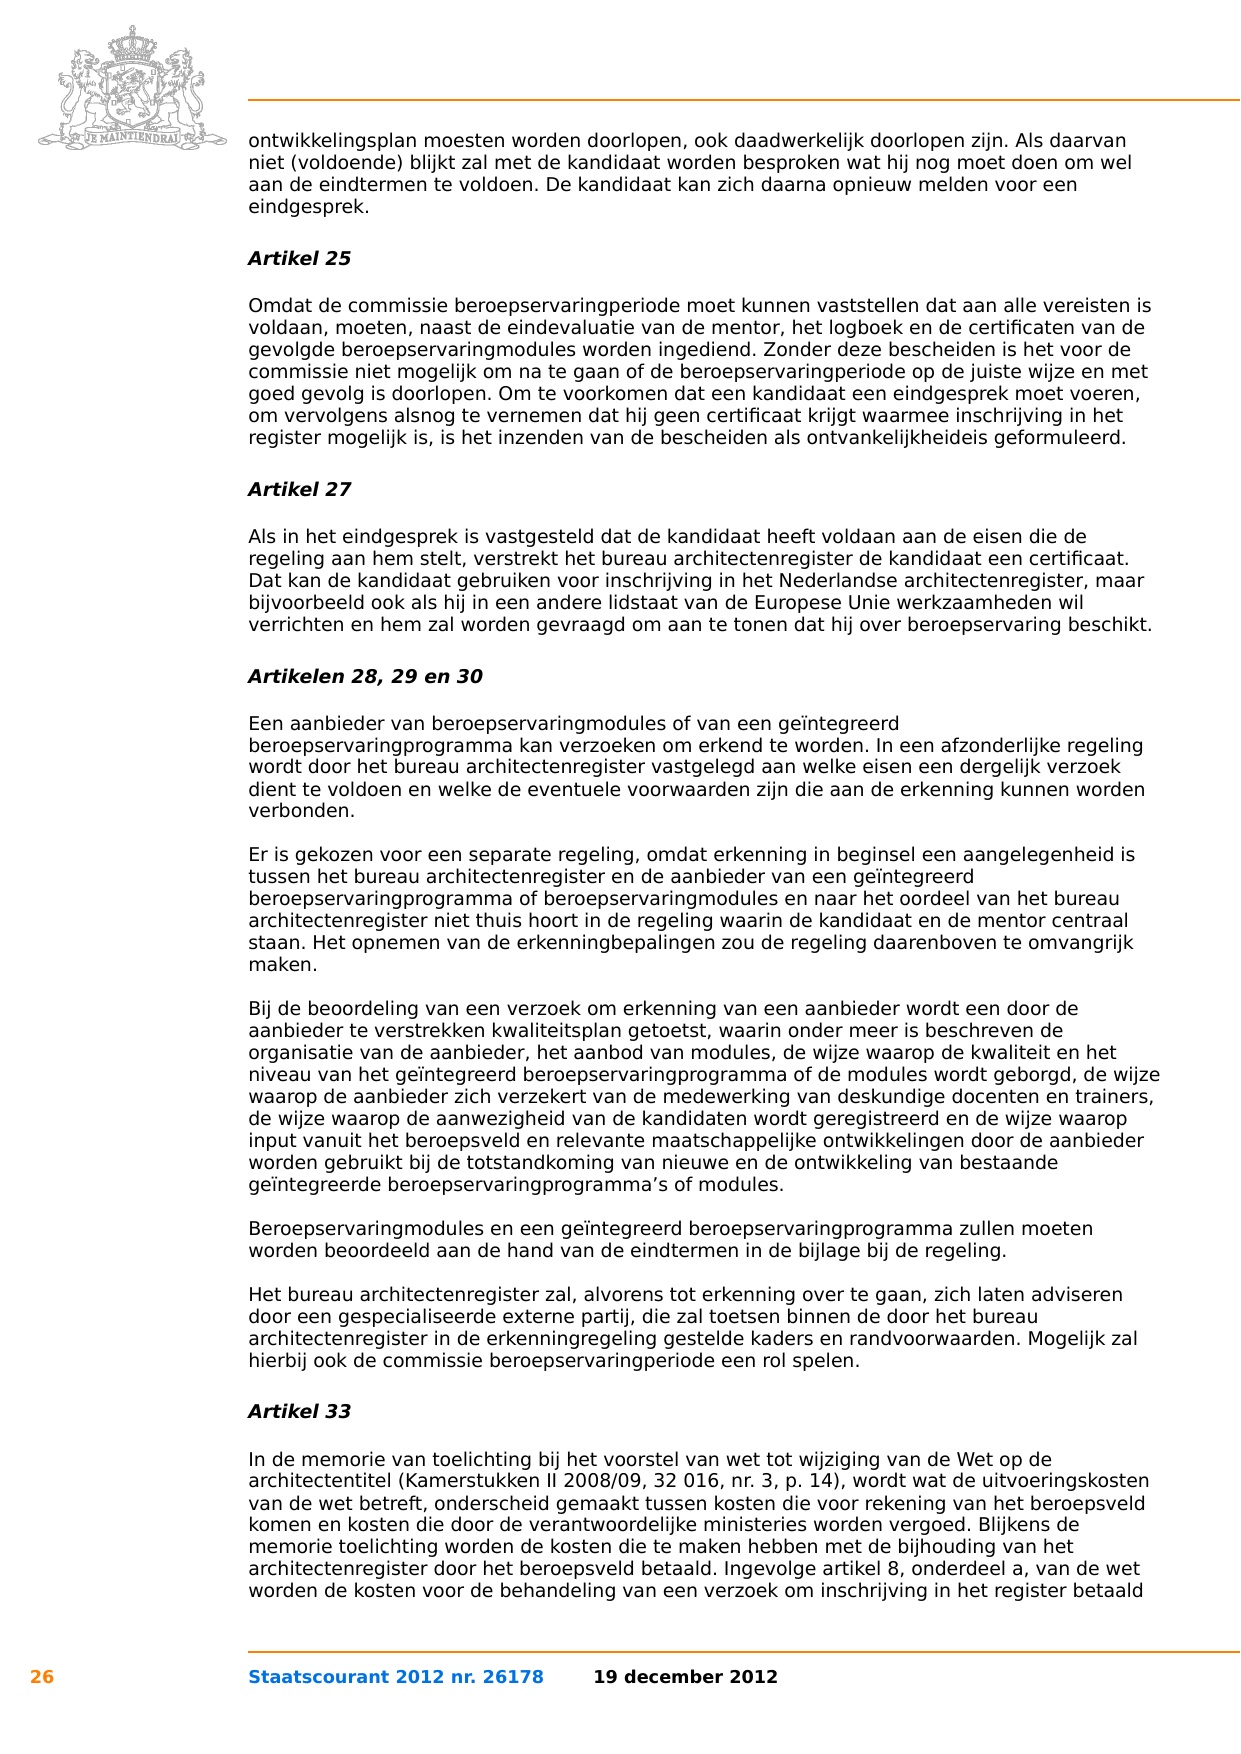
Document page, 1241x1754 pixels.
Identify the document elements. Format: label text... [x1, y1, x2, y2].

subtitle Artikel 27 [248, 479, 1163, 501]
text In de memorie van toelichting bij het voorstel van wet tot wijziging van de Wet op de architectentitel (Kamerstukken II 2008/09, 32 016, nr. 3, p. 14), wordt wat de uitvoeringskosten van de wet betreft, onderscheid gemaakt tussen kosten die voor rekening van het beroepsveld komen en kosten die door de verantwoordelijke ministeries worden vergoed. Blijkens de memorie toelichting worden de kosten die te maken hebben met de bijhouding van het architectenregister door het beroepsveld betaald. Ingevolge artikel 8, onderdeel a, van de wet worden de kosten voor de behandeling van een verzoek om inschrijving in het register betaald [248, 1448, 1163, 1602]
subtitle Artikelen 28, 29 en 30 [248, 666, 1163, 687]
subtitle Artikel 25 [248, 248, 1163, 270]
picture [38, 25, 227, 150]
text Het bureau architectenregister zal, alvorens tot erkenning over te gaan, zich laten adviseren door een gespecialiseerde externe partij, die zal toetsen binnen de door het bureau architectenregister in de erkenningregeling gestelde kaders en randvoorwaarden. Mogelijk zal hierbij ook de commissie beroepservaringperiode een rol spelen. [248, 1283, 1163, 1371]
text Een aanbieder van beroepservaringmodules of van een geïntegreerd beroepservaringprogramma kan verzoeken om erkend te worden. In een afzonderlijke regeling wordt door het bureau architectenregister vastgelegd aan welke eisen een dergelijk verzoek dient te voldoen en welke de eventuele voorwaarden zijn die aan de erkenning kunnen worden verbonden. [248, 712, 1163, 822]
text Bij de beoordeling van een verzoek om erkenning van een aanbieder wordt een door de aanbieder te verstrekken kwaliteitsplan getoetst, waarin onder meer is beschreven de organisatie van de aanbieder, het aanbod van modules, de wijze waarop de kwaliteit en het niveau van het geïntegreerd beroepservaringprogramma of de modules wordt geborgd, de wijze waarop de aanbieder zich verzekert van de medewerking van deskundige docenten en trainers, de wijze waarop de aanwezigheid van de kandidaten wordt geregistreerd en de wijze waarop input vanuit het beroepsveld en relevante maatschappelijke ontwikkelingen door de aanbieder worden gebruikt bij de totstandkoming van nieuwe en de ontwikkeling van bestaande geïntegreerde beroepservaringprogramma’s of modules. [248, 998, 1163, 1196]
text Als in het eindgesprek is vastgesteld dat de kandidaat heeft voldaan aan de eisen die de regeling aan hem stelt, verstrekt het bureau architectenregister de kandidaat een certificaat. Dat kan de kandidaat gebruiken voor inschrijving in het Nederlandse architectenregister, maar bijvoorbeeld ook als hij in een andere lidstaat van de Europese Unie werkzaamheden wil verrichten en hem zal worden gevraagd om aan te tonen dat hij over beroepservaring beschikt. [248, 526, 1163, 636]
text Beroepservaringmodules en een geïntegreerd beroepservaringprogramma zullen moeten worden beoordeeld aan de hand van de eindtermen in de bijlage bij de regeling. [248, 1218, 1163, 1262]
subtitle Artikel 33 [248, 1401, 1163, 1423]
text Er is gekozen voor een separate regeling, omdat erkenning in beginsel een aangelegenheid is tussen het bureau architectenregister en de aanbieder van een geïntegreerd beroepservaringprogramma of beroepservaringmodules en naar het oordeel van het bureau architectenregister niet thuis hoort in de regeling waarin de kandidaat en de mentor centraal staan. Het opnemen van de erkenningbepalingen zou de regeling daarenboven te omvangrijk maken. [248, 844, 1163, 976]
text ontwikkelingsplan moesten worden doorlopen, ook daadwerkelijk doorlopen zijn. Als daarvan niet (voldoende) blijkt zal met de kandidaat worden besproken wat hij nog moet doen om wel aan de eindtermen te voldoen. De kandidaat kan zich daarna opnieuw melden voor een eindgesprek. [248, 130, 1163, 218]
text Omdat de commissie beroepservaringperiode moet kunnen vaststellen dat aan alle vereisten is voldaan, moeten, naast de eindevaluatie van de mentor, het logboek en de certificaten van de gevolgde beroepservaringmodules worden ingediend. Zonder deze bescheiden is het voor de commissie niet mogelijk om na te gaan of de beroepservaringperiode op de juiste wijze en met goed gevolg is doorlopen. Om te voorkomen dat een kandidaat een eindgesprek moet voeren, om vervolgens alsnog te vernemen dat hij geen certificaat krijgt waarmee inschrijving in het register mogelijk is, is het inzenden van de bescheiden als ontvankelijkheideis geformuleerd. [248, 295, 1163, 449]
